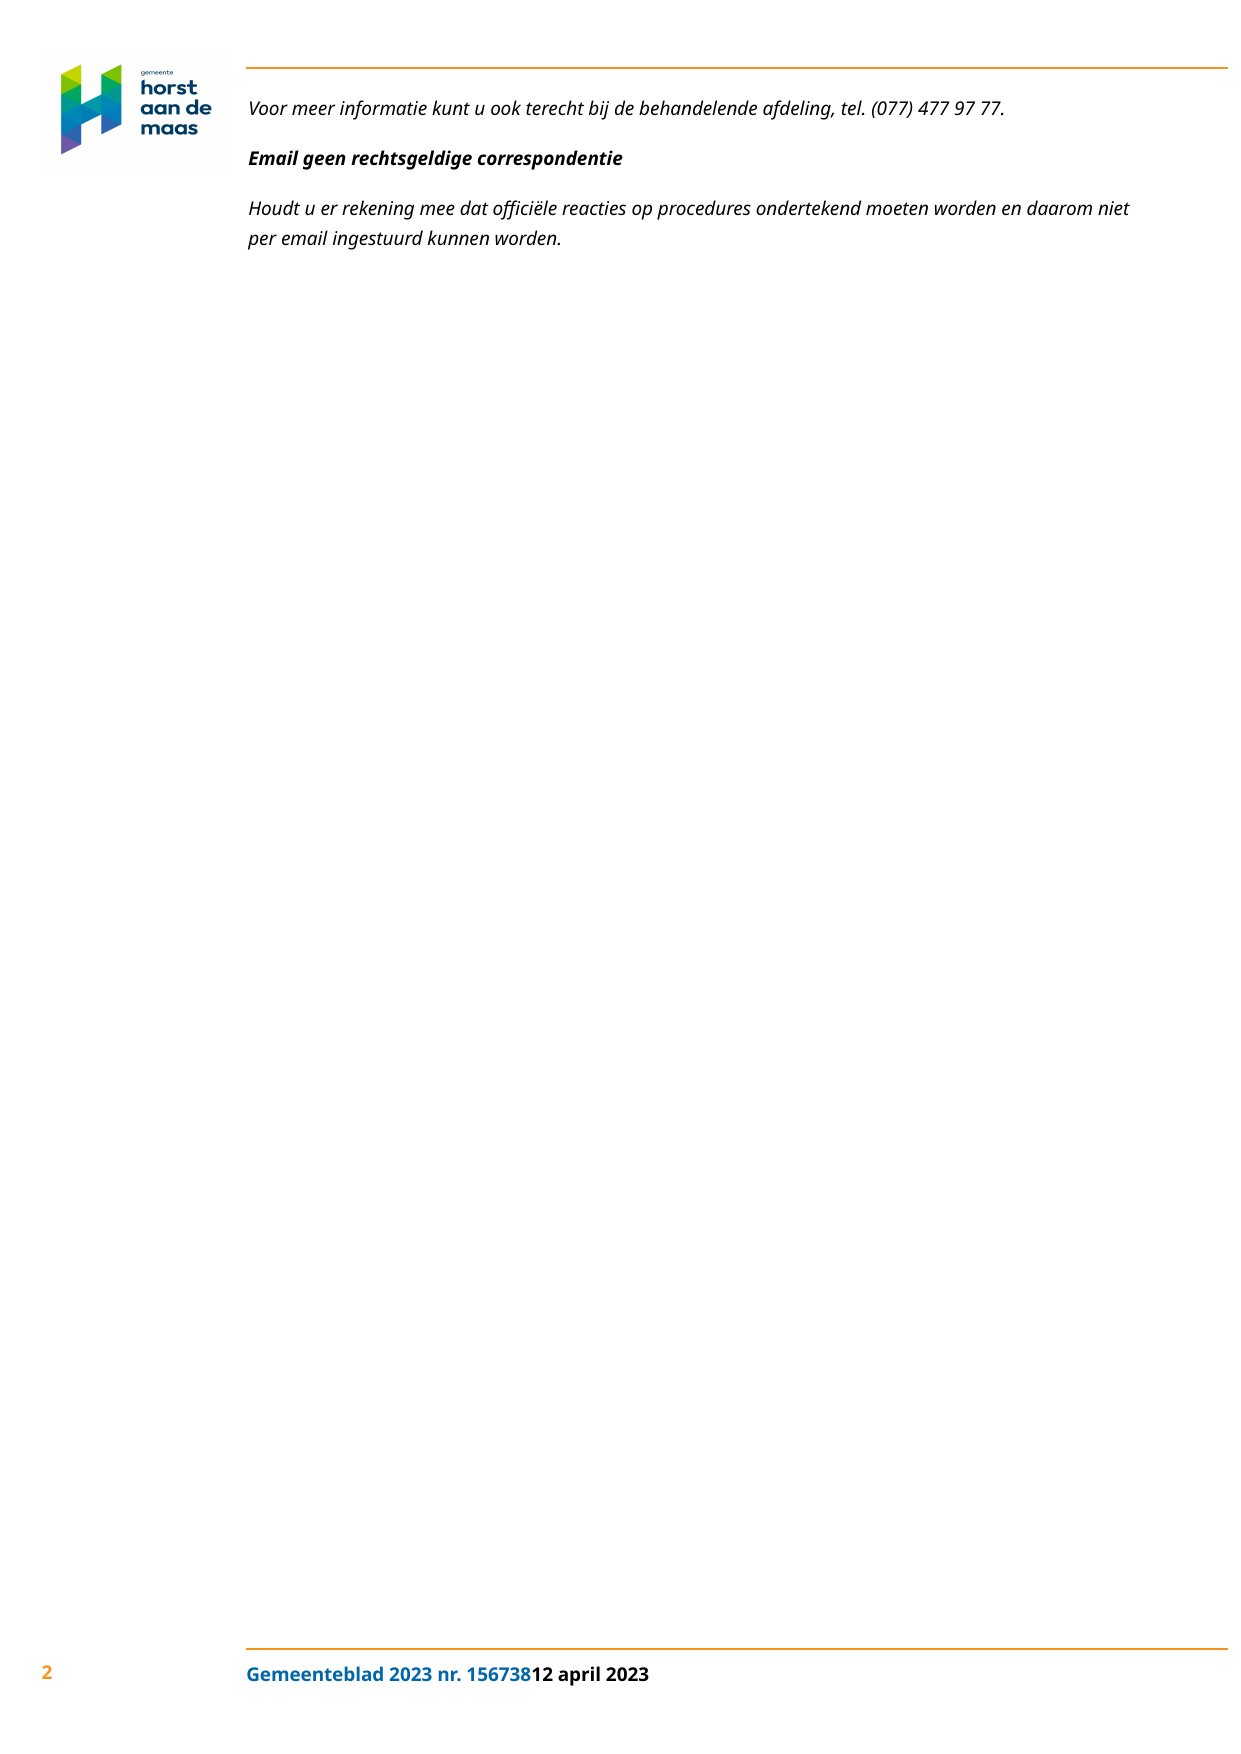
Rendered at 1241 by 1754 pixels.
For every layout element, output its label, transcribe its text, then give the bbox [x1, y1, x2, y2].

text Voor meer informatie kunt u ook terecht bij de behandelende afdeling, tel. (077) 477 97 77. [248, 95, 1152, 121]
text Email geen rechtsgeldige correspondentie [248, 145, 1152, 171]
text Houdt u er rekening mee dat officiële reacties op procedures ondertekend moeten worden en daarom niet per email ingestuurd kunnen worden. [248, 196, 1152, 251]
picture [41, 47, 231, 172]
